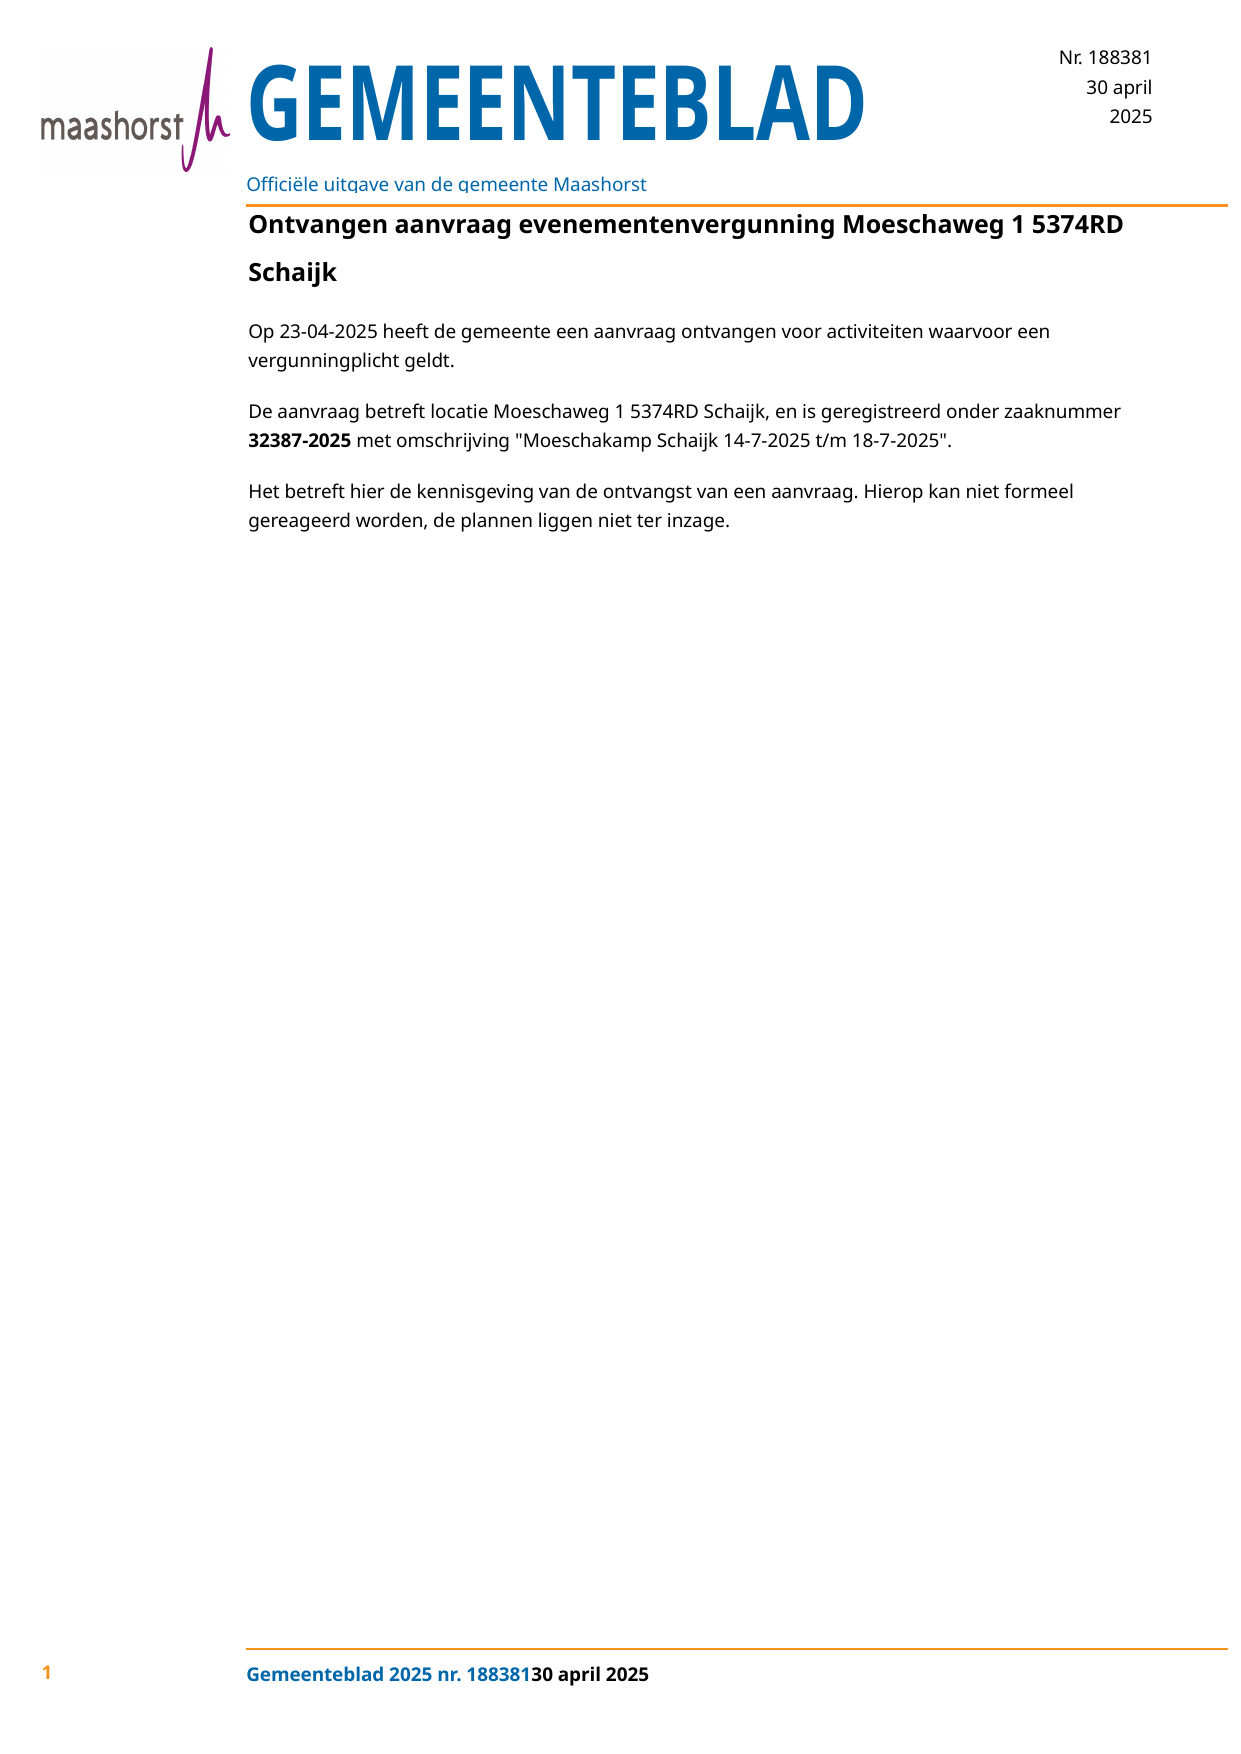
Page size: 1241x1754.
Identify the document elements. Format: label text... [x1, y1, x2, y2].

text Op 23-04-2025 heeft de gemeente een aanvraag ontvangen voor activiteiten waarvoor een vergunningplicht geldt. [248, 318, 1152, 373]
text De aanvraag betreft locatie Moeschaweg 1 5374RD Schaijk, en is geregistreerd onder zaaknummer 32387-2025 met omschrijving "Moeschakamp Schaijk 14-7-2025 t/m 18-7-2025". [248, 398, 1152, 453]
picture [41, 47, 231, 172]
text Het betreft hier de kennisgeving van de ontvangst van een aanvraag. Hierop kan niet formeel gereageerd worden, de plannen liggen niet ter inzage. [248, 478, 1152, 533]
text Ontvangen aanvraag evenementenvergunning Moeschaweg 1 5374RD Schaijk [248, 207, 1152, 288]
